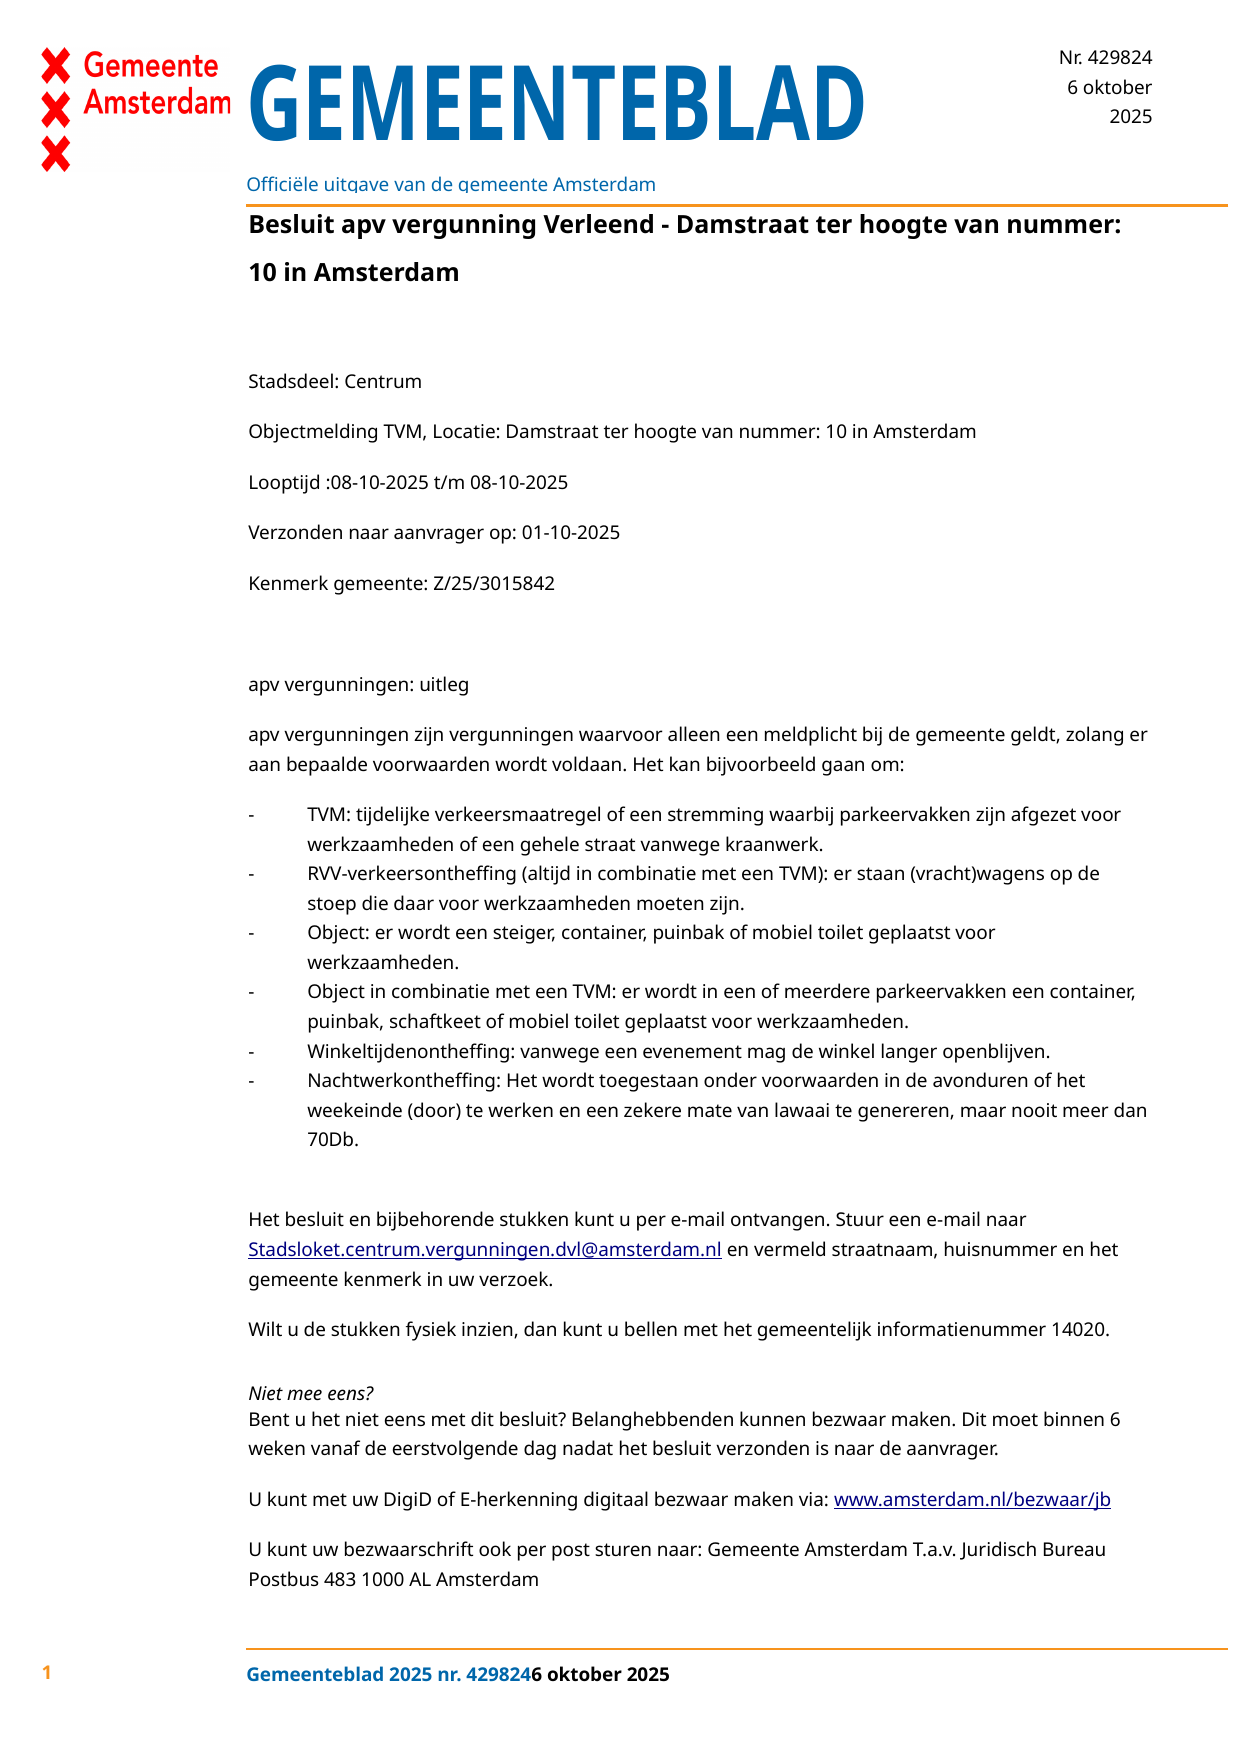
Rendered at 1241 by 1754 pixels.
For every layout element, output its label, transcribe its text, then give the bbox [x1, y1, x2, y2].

list RVV-verkeersontheffing (altijd in combinatie met een TVM): er staan (vracht)wagens op de stoep die daar voor werkzaamheden moeten zijn. [248, 860, 1152, 916]
text Besluit apv vergunning Verleend - Damstraat ter hoogte van nummer: 10 in Amsterdam [248, 207, 1152, 288]
list TVM: tijdelijke verkeersmaatregel of een stremming waarbij parkeervakken zijn afgezet voor werkzaamheden of een gehele straat vanwege kraanwerk. [248, 801, 1152, 857]
list Winkeltijdenontheffing: vanwege een evenement mag de winkel langer openblijven. [248, 1038, 1152, 1064]
text Stadsdeel: Centrum [248, 368, 1152, 394]
text Niet mee eens? [248, 1380, 1152, 1406]
text apv vergunningen: uitleg [248, 671, 1152, 697]
text Bent u het niet eens met dit besluit? Belanghebbenden kunnen bezwaar maken. Dit moet binnen 6 weken vanaf de eerstvolgende dag nadat het besluit verzonden is naar de aanvrager. [248, 1406, 1152, 1461]
text U kunt uw bezwaarschrift ook per post sturen naar: Gemeente Amsterdam T.a.v. Juridisch Bureau Postbus 483 1000 AL Amsterdam [248, 1536, 1152, 1592]
text apv vergunningen zijn vergunningen waarvoor alleen een meldplicht bij de gemeente geldt, zolang er aan bepaalde voorwaarden wordt voldaan. Het kan bijvoorbeeld gaan om: [248, 721, 1152, 777]
text Kenmerk gemeente: Z/25/3015842 [248, 570, 1152, 596]
text Looptijd :08-10-2025 t/m 08-10-2025 [248, 469, 1152, 495]
text U kunt met uw DigiD of E-herkenning digitaal bezwaar maken via: www.amsterdam.nl/bezwaar/jb [248, 1486, 1152, 1512]
list Object: er wordt een steiger, container, puinbak of mobiel toilet geplaatst voor werkzaamheden. [248, 919, 1152, 975]
text Objectmelding TVM, Locatie: Damstraat ter hoogte van nummer: 10 in Amsterdam [248, 419, 1152, 444]
text Het besluit en bijbehorende stukken kunt u per e-mail ontvangen. Stuur een e-mail naar Stadsloket.centrum.vergunningen.dvl@amsterdam.nl en vermeld straatnaam, huisnummer en het gemeente kenmerk in uw verzoek. [248, 1207, 1152, 1292]
text Wilt u de stukken fysiek inzien, dan kunt u bellen met het gemeentelijk informatienummer 14020. [248, 1316, 1152, 1342]
picture [41, 47, 231, 172]
list Object in combinatie met een TVM: er wordt in een of meerdere parkeervakken een container, puinbak, schaftkeet of mobiel toilet geplaatst voor werkzaamheden. [248, 979, 1152, 1034]
text Verzonden naar aanvrager op: 01-10-2025 [248, 519, 1152, 545]
list Nachtwerkontheffing: Het wordt toegestaan onder voorwaarden in de avonduren of het weekeinde (door) te werken en een zekere mate van lawaai te genereren, maar nooit meer dan 70Db. [248, 1067, 1152, 1152]
